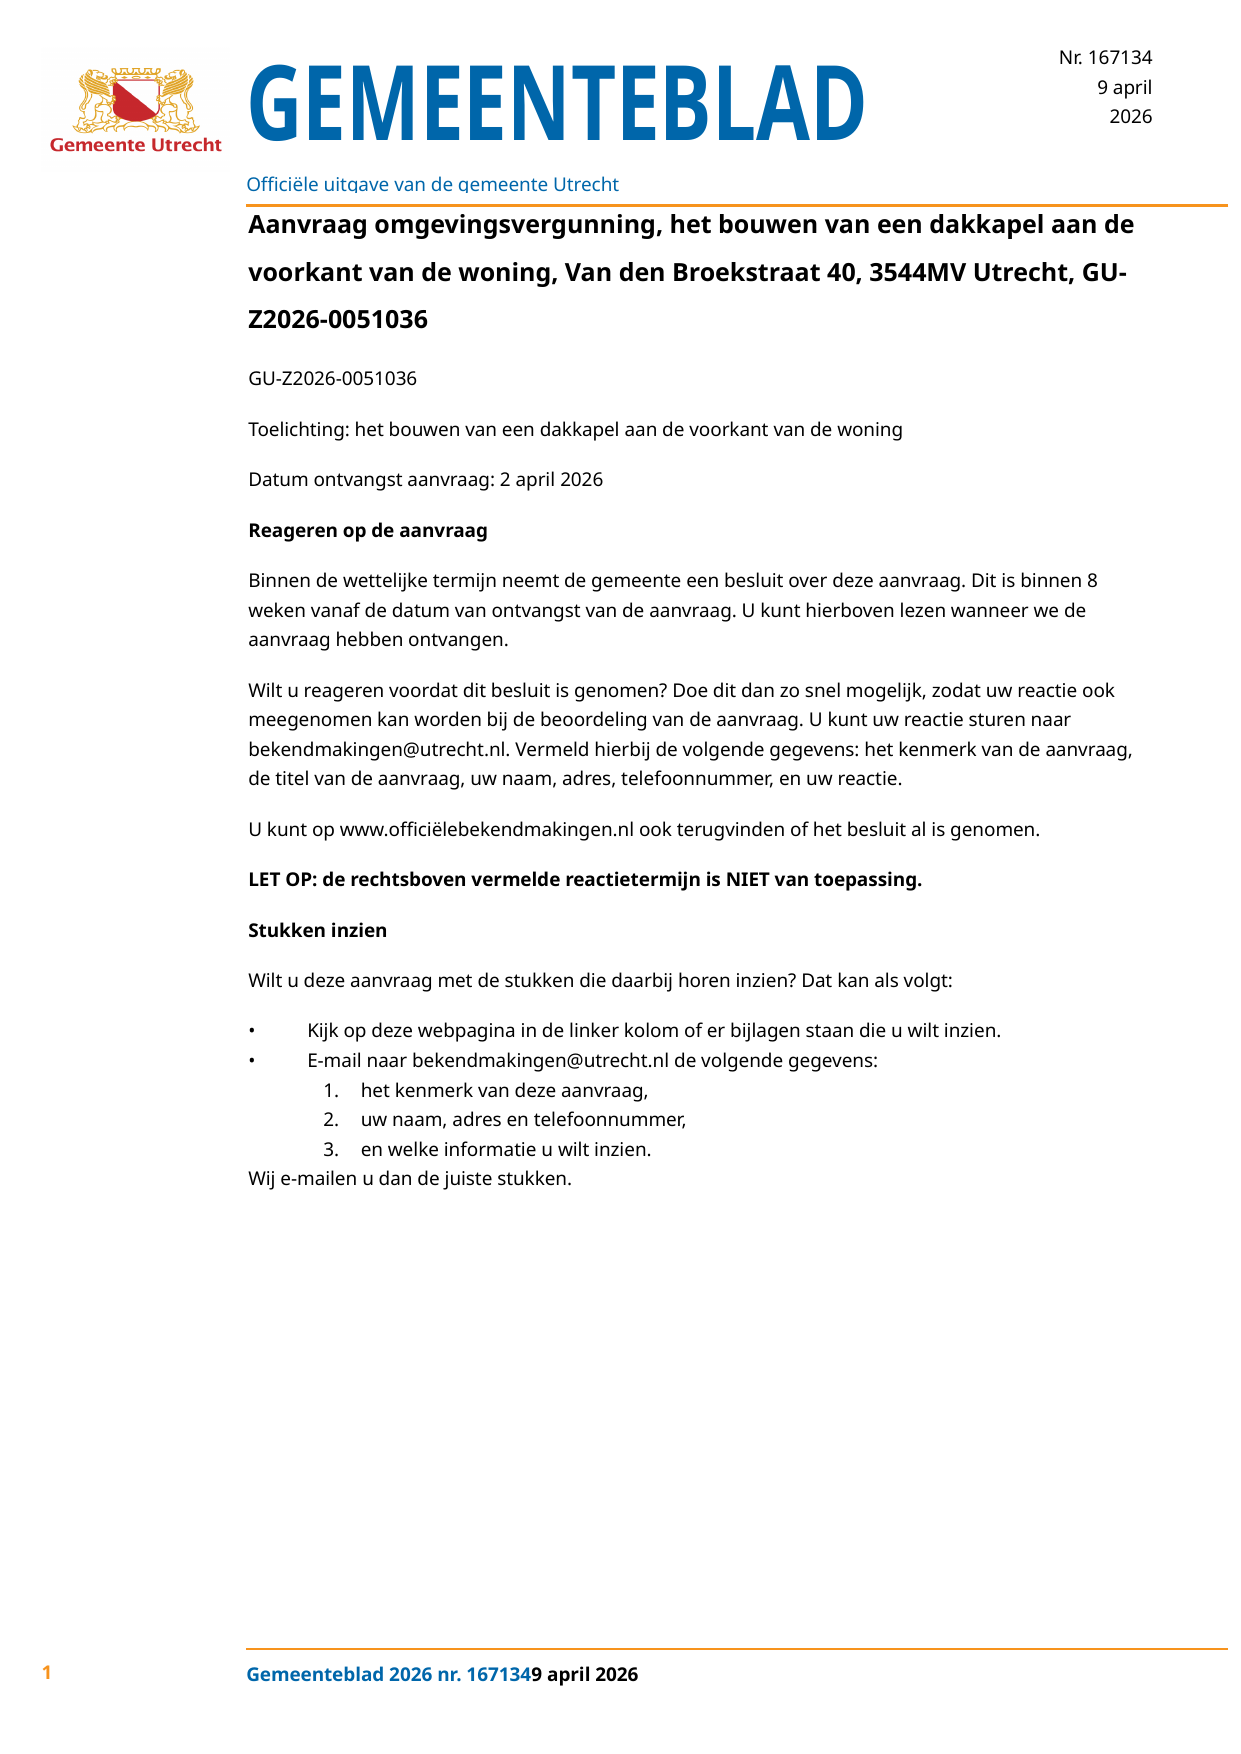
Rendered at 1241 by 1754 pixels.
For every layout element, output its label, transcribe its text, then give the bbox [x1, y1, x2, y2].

text Wij e-mailen u dan de juiste stukken. [248, 1166, 1152, 1191]
text LET OP: de rechtsboven vermelde reactietermijn is NIET van toepassing. [248, 866, 1152, 892]
text U kunt op www.officiëlebekendmakingen.nl ook terugvinden of het besluit al is genomen. [248, 816, 1152, 842]
list en welke informatie u wilt inzien. [323, 1136, 1152, 1162]
text Toelichting: het bouwen van een dakkapel aan de voorkant van de woning [248, 416, 1152, 442]
text Wilt u deze aanvraag met de stukken die daarbij horen inzien? Dat kan als volgt: [248, 967, 1152, 993]
list Kijk op deze webpagina in de linker kolom of er bijlagen staan die u wilt inzien. [248, 1018, 1152, 1043]
picture [41, 47, 231, 172]
text Wilt u reageren voordat dit besluit is genomen? Doe dit dan zo snel mogelijk, zodat uw reactie ook meegenomen kan worden bij de beoordeling van de aanvraag. U kunt uw reactie sturen naar bekendmakingen@utrecht.nl. Vermeld hierbij de volgende gegevens: het kenmerk van de aanvraag, de titel van de aanvraag, uw naam, adres, telefoonnummer, en uw reactie. [248, 677, 1152, 791]
text Datum ontvangst aanvraag: 2 april 2026 [248, 466, 1152, 492]
text GU-Z2026-0051036 [248, 366, 1152, 391]
list het kenmerk van deze aanvraag, [323, 1077, 1152, 1102]
text Binnen de wettelijke termijn neemt de gemeente een besluit over deze aanvraag. Dit is binnen 8 weken vanaf de datum van ontvangst van de aanvraag. U kunt hierboven lezen wanneer we de aanvraag hebben ontvangen. [248, 567, 1152, 652]
list E-mail naar bekendmakingen@utrecht.nl de volgende gegevens: [248, 1047, 1152, 1073]
text Aanvraag omgevingsvergunning, het bouwen van een dakkapel aan de voorkant van de woning, Van den Broekstraat 40, 3544MV Utrecht, GU-Z2026-0051036 [248, 207, 1152, 336]
text Stukken inzien [248, 917, 1152, 942]
list uw naam, adres en telefoonnummer, [323, 1106, 1152, 1132]
text Reageren op de aanvraag [248, 517, 1152, 542]
